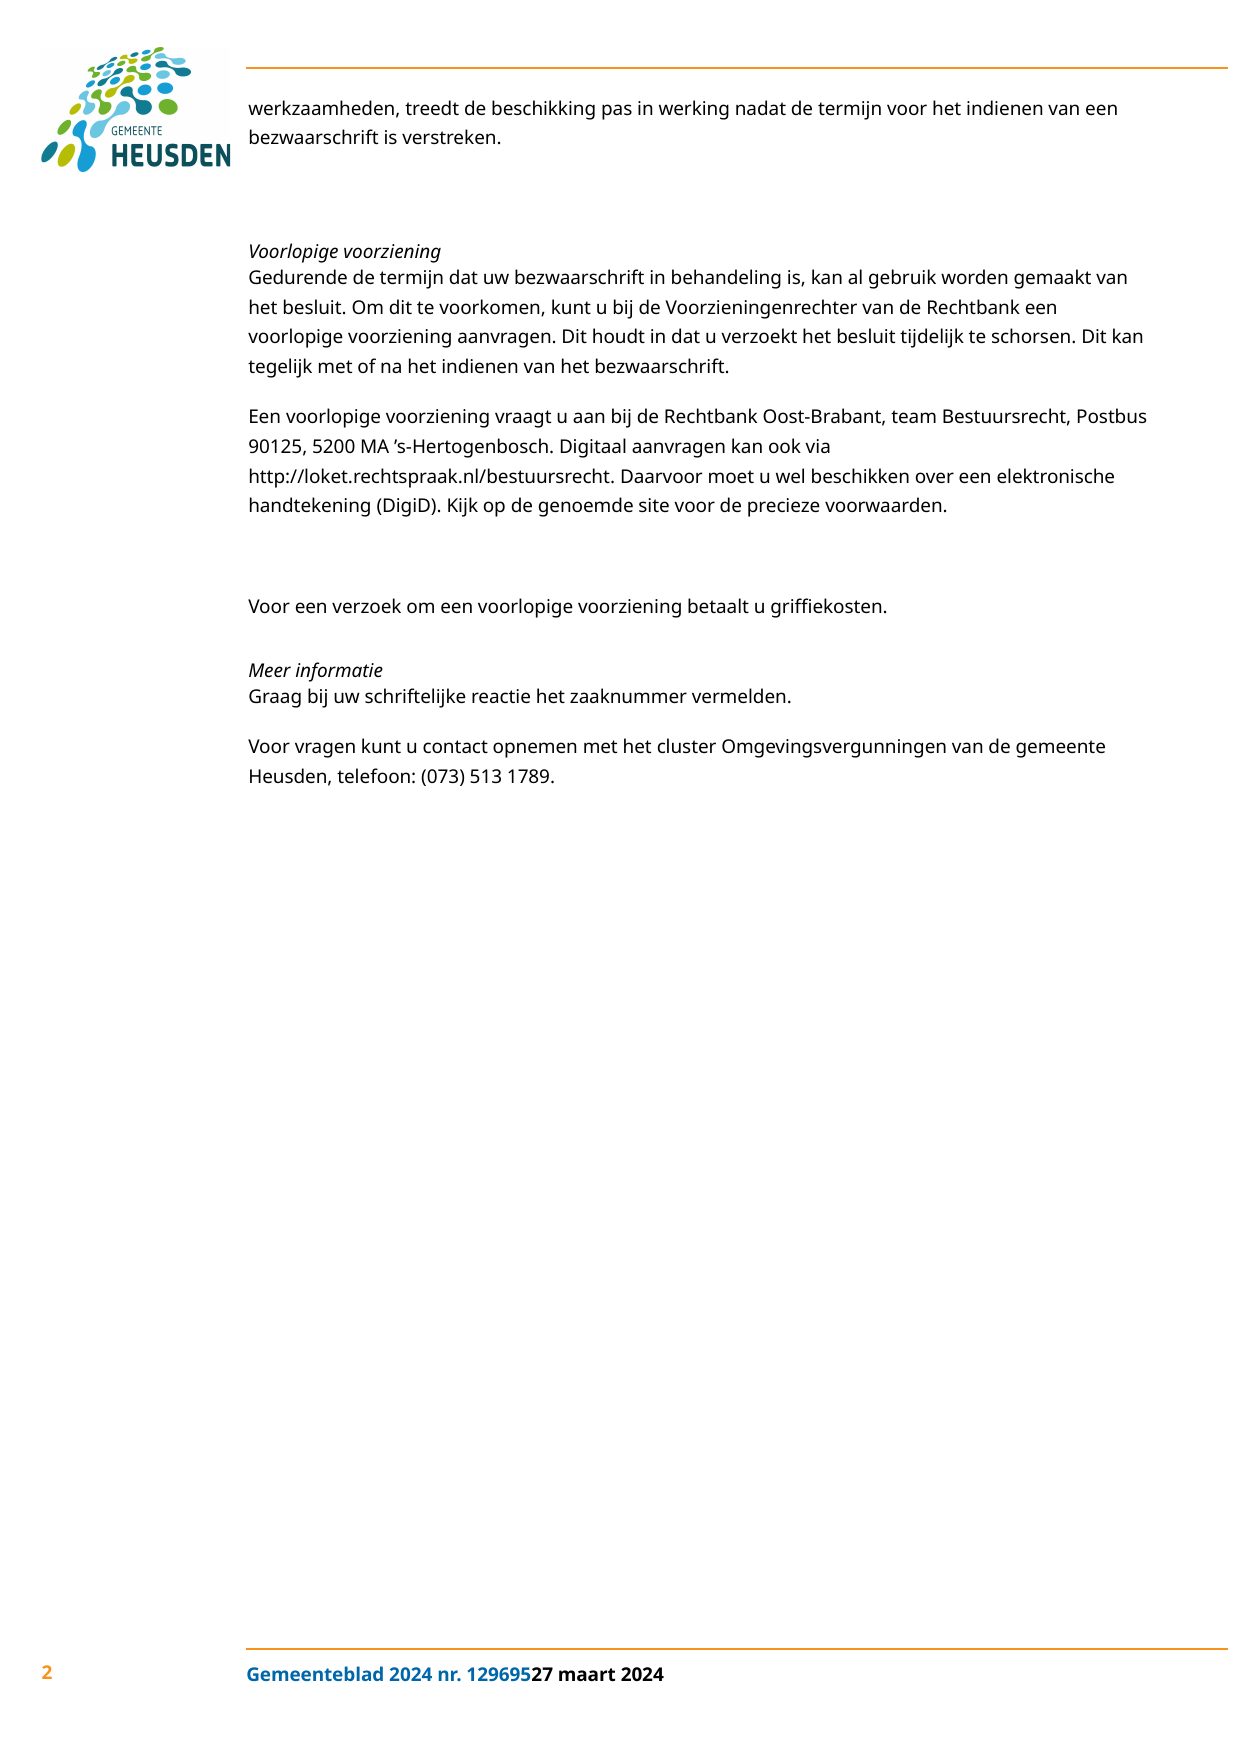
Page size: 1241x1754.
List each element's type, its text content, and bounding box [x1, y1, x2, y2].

text Voorlopige voorziening [248, 239, 1152, 264]
text Meer informatie [248, 657, 1152, 683]
text Een voorlopige voorziening vraagt u aan bij de Rechtbank Oost-Brabant, team Bestuursrecht, Postbus 90125, 5200 MA ’s-Hertogenbosch. Digitaal aanvragen kan ook via http://loket.rechtspraak.nl/bestuursrecht. Daarvoor moet u wel beschikken over een elektronische handtekening (DigiD). Kijk op de genoemde site voor de precieze voorwaarden. [248, 404, 1152, 518]
text Voor vragen kunt u contact opnemen met het cluster Omgevingsvergunningen van de gemeente Heusden, telefoon: (073) 513 1789. [248, 733, 1152, 789]
text Gedurende de termijn dat uw bezwaarschrift in behandeling is, kan al gebruik worden gemaakt van het besluit. Om dit te voorkomen, kunt u bij de Voorzieningenrechter van de Rechtbank een voorlopige voorziening aanvragen. Dit houdt in dat u verzoekt het besluit tijdelijk te schorsen. Dit kan tegelijk met of na het indienen van het bezwaarschrift. [248, 264, 1152, 379]
text werkzaamheden, treedt de beschikking pas in werking nadat de termijn voor het indienen van een bezwaarschrift is verstreken. [248, 95, 1152, 150]
text Voor een verzoek om een voorlopige voorziening betaalt u griffiekosten. [248, 593, 1152, 619]
picture [41, 47, 231, 172]
text Graag bij uw schriftelijke reactie het zaaknummer vermelden. [248, 683, 1152, 709]
